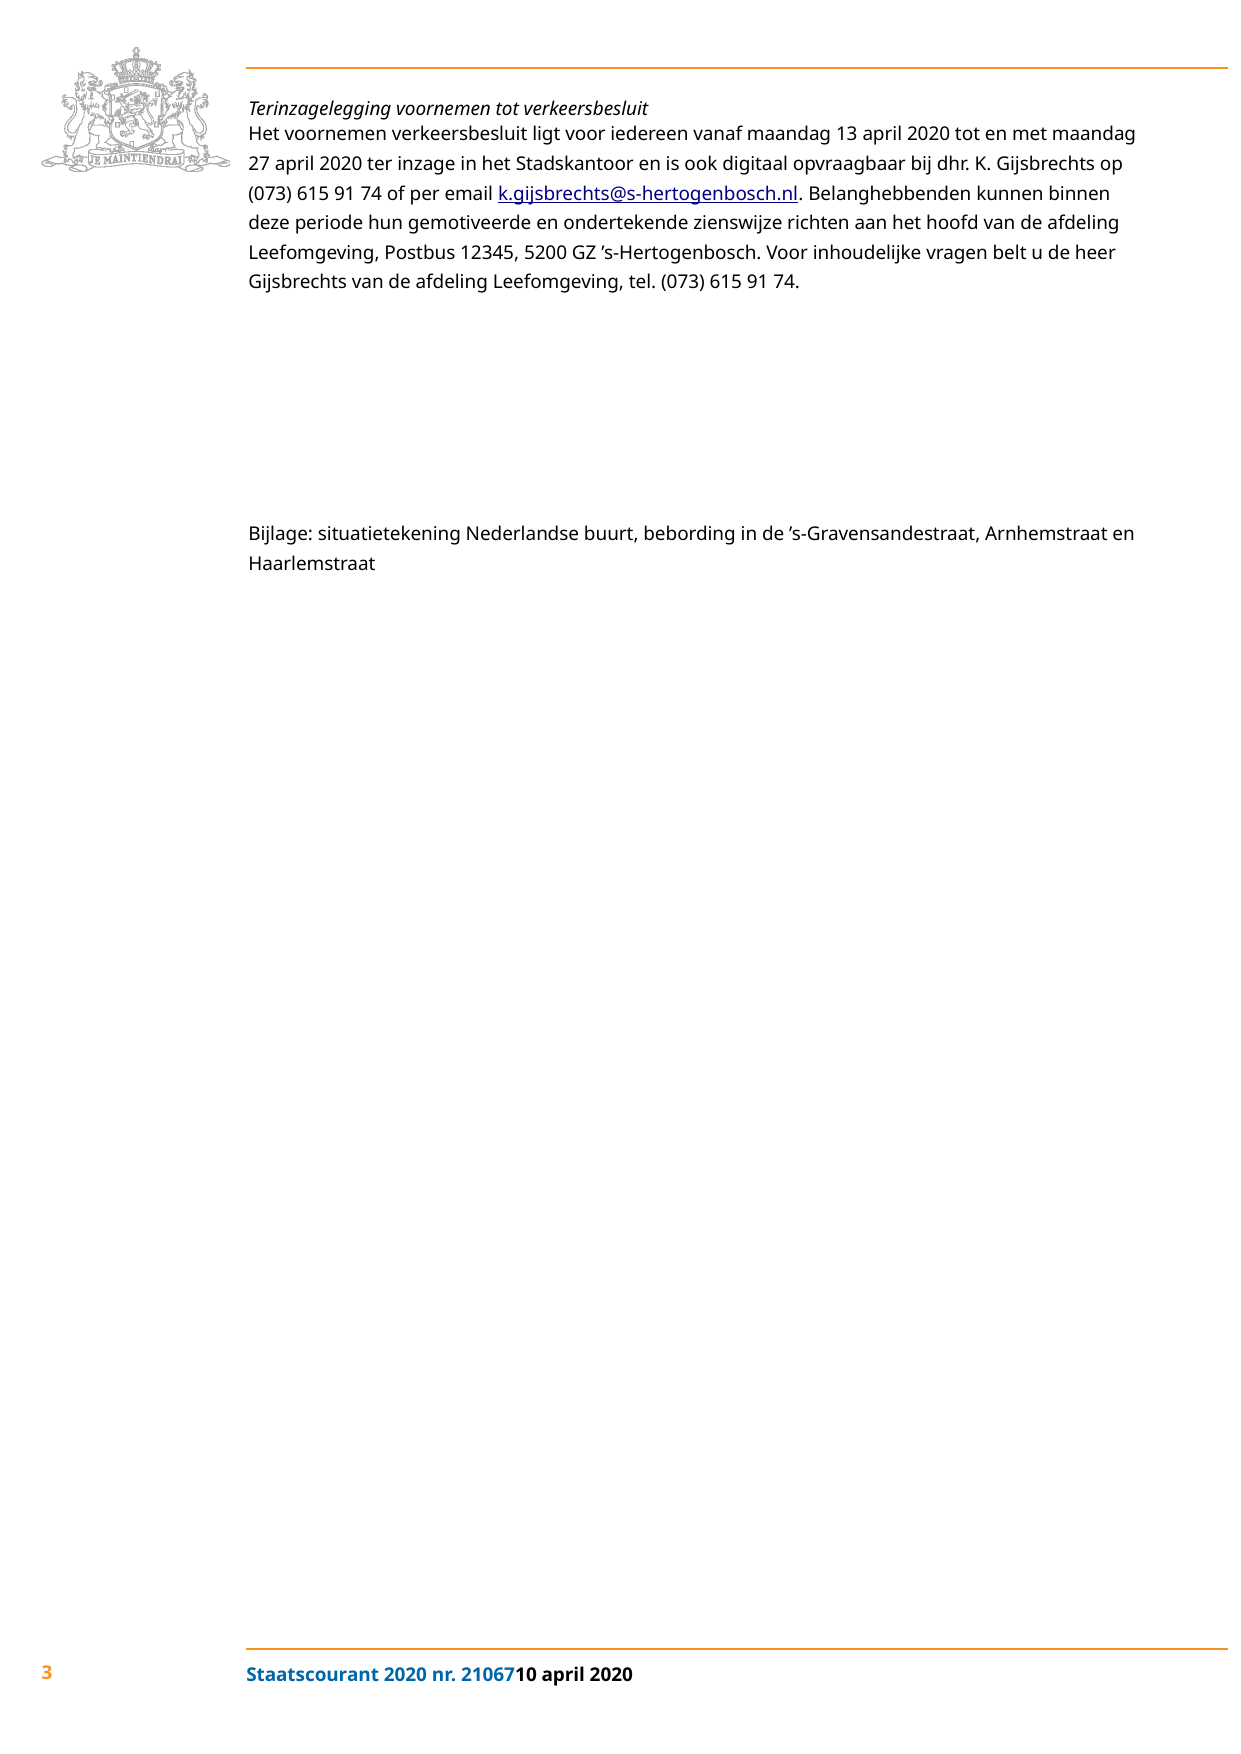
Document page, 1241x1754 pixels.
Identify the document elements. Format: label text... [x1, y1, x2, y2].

text Het voornemen verkeersbesluit ligt voor iedereen vanaf maandag 13 april 2020 tot en met maandag 27 april 2020 ter inzage in het Stadskantoor en is ook digitaal opvraagbaar bij dhr. K. Gijsbrechts op (073) 615 91 74 of per email k.gijsbrechts@s-hertogenbosch.nl. Belanghebbenden kunnen binnen deze periode hun gemotiveerde en ondertekende zienswijze richten aan het hoofd van de afdeling Leefomgeving, Postbus 12345, 5200 GZ ’s-Hertogenbosch. Voor inhoudelijke vragen belt u de heer Gijsbrechts van de afdeling Leefomgeving, tel. (073) 615 91 74. [248, 121, 1152, 294]
text Terinzagelegging voornemen tot verkeersbesluit [248, 95, 1152, 121]
text Bijlage: situatietekening Nederlandse buurt, bebording in de ’s-Gravensandestraat, Arnhemstraat en Haarlemstraat [248, 521, 1152, 576]
picture [41, 47, 231, 172]
